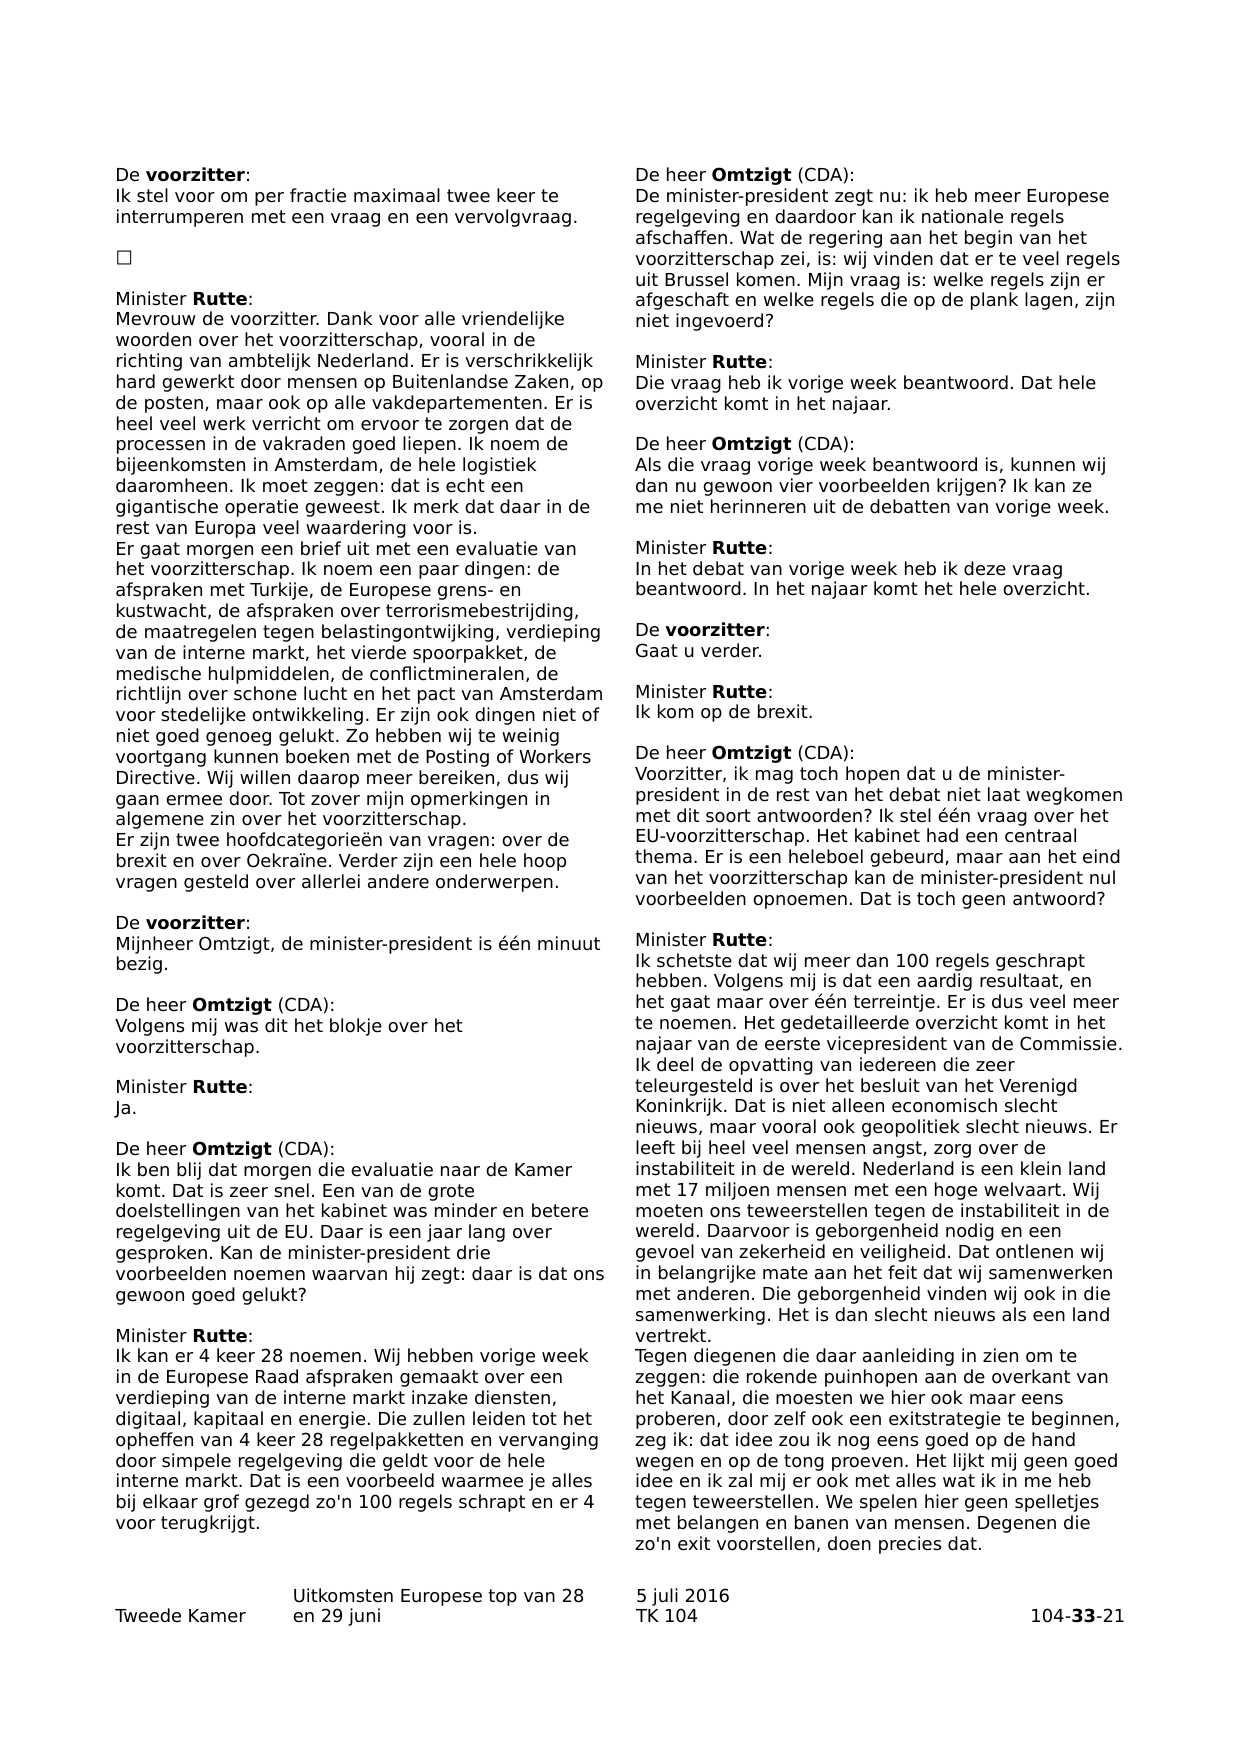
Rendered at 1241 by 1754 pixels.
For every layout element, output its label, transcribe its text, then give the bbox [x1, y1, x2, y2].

text ⬜ [115, 248, 605, 268]
text Mevrouw de voorzitter. Dank voor alle vriendelijke woorden over het voorzitterschap, vooral in de richting van ambtelijk Nederland. Er is verschrikkelijk hard gewerkt door mensen op Buitenlandse Zaken, op de posten, maar ook op alle vakdepartementen. Er is heel veel werk verricht om ervoor te zorgen dat de processen in de vakraden goed liepen. Ik noem de bijeenkomsten in Amsterdam, de hele logistiek daaromheen. Ik moet zeggen: dat is echt een gigantische operatie geweest. Ik merk dat daar in de rest van Europa veel waardering voor is. [115, 309, 605, 538]
text Ja. [115, 1098, 605, 1119]
text Ik schetste dat wij meer dan 100 regels geschrapt hebben. Volgens mij is dat een aardig resultaat, en het gaat maar over één terreintje. Er is dus veel meer te noemen. Het gedetailleerde overzicht komt in het najaar van de eerste vicepresident van de Commissie. [635, 950, 1125, 1054]
text Minister Rutte: [115, 1077, 605, 1098]
text In het debat van vorige week heb ik deze vraag beantwoord. In het najaar komt het hele overzicht. [635, 558, 1125, 600]
text Ik kan er 4 keer 28 noemen. Wij hebben vorige week in de Europese Raad afspraken gemaakt over een verdieping van de interne markt inzake diensten, digitaal, kapitaal en energie. Die zullen leiden tot het opheffen van 4 keer 28 regelpakketten en vervanging door simpele regelgeving die geldt voor de hele interne markt. Dat is een voorbeeld waarmee je alles bij elkaar grof gezegd zo'n 100 regels schrapt en er 4 voor terugkrijgt. [115, 1346, 605, 1534]
text Minister Rutte: [635, 681, 1125, 702]
text Minister Rutte: [635, 352, 1125, 373]
text De voorzitter: [635, 620, 1125, 641]
text Er gaat morgen een brief uit met een evaluatie van het voorzitterschap. Ik noem een paar dingen: de afspraken met Turkije, de Europese grens- en kustwacht, de afspraken over terrorismebestrijding, de maatregelen tegen belastingontwijking, verdieping van de interne markt, het vierde spoorpakket, de medische hulpmiddelen, de conflictmineralen, de richtlijn over schone lucht en het pact van Amsterdam voor stedelijke ontwikkeling. Er zijn ook dingen niet of niet goed genoeg gelukt. Zo hebben wij te weinig voortgang kunnen boeken met de Posting of Workers Directive. Wij willen daarop meer bereiken, dus wij gaan ermee door. Tot zover mijn opmerkingen in algemene zin over het voorzitterschap. [115, 538, 605, 830]
text Ik ben blij dat morgen die evaluatie naar de Kamer komt. Dat is zeer snel. Een van de grote doelstellingen van het kabinet was minder en betere regelgeving uit de EU. Daar is een jaar lang over gesproken. Kan de minister-president drie voorbeelden noemen waarvan hij zegt: daar is dat ons gewoon goed gelukt? [115, 1159, 605, 1305]
text De voorzitter: [115, 912, 605, 933]
text Ik stel voor om per fractie maximaal twee keer te interrumperen met een vraag en een vervolgvraag. [115, 186, 605, 228]
text Minister Rutte: [115, 288, 605, 309]
text Er zijn twee hoofdcategorieën van vragen: over de brexit en over Oekraïne. Verder zijn een hele hoop vragen gesteld over allerlei andere onderwerpen. [115, 830, 605, 892]
text Als die vraag vorige week beantwoord is, kunnen wij dan nu gewoon vier voorbeelden krijgen? Ik kan ze me niet herinneren uit de debatten van vorige week. [635, 455, 1125, 517]
text Volgens mij was dit het blokje over het voorzitterschap. [115, 1016, 605, 1057]
text Minister Rutte: [635, 537, 1125, 558]
text De heer Omtzigt (CDA): [115, 1139, 605, 1159]
text De heer Omtzigt (CDA): [115, 995, 605, 1016]
text Mijnheer Omtzigt, de minister-president is één minuut bezig. [115, 933, 605, 975]
text De heer Omtzigt (CDA): [635, 165, 1125, 186]
text Minister Rutte: [635, 929, 1125, 950]
text De minister-president zegt nu: ik heb meer Europese regelgeving en daardoor kan ik nationale regels afschaffen. Wat de regering aan het begin van het voorzitterschap zei, is: wij vinden dat er te veel regels uit Brussel komen. Mijn vraag is: welke regels zijn er afgeschaft en welke regels die op de plank lagen, zijn niet ingevoerd? [635, 186, 1125, 332]
text Gaat u verder. [635, 641, 1125, 661]
text Voorzitter, ik mag toch hopen dat u de minister-president in de rest van het debat niet laat wegkomen met dit soort antwoorden? Ik stel één vraag over het EU-voorzitterschap. Het kabinet had een centraal thema. Er is een heleboel gebeurd, maar aan het eind van het voorzitterschap kan de minister-president nul voorbeelden opnoemen. Dat is toch geen antwoord? [635, 764, 1125, 909]
text De voorzitter: [115, 165, 605, 186]
text Ik deel de opvatting van iedereen die zeer teleurgesteld is over het besluit van het Verenigd Koninkrijk. Dat is niet alleen economisch slecht nieuws, maar vooral ook geopolitiek slecht nieuws. Er leeft bij heel veel mensen angst, zorg over de instabiliteit in de wereld. Nederland is een klein land met 17 miljoen mensen met een hoge welvaart. Wij moeten ons teweerstellen tegen de instabiliteit in de wereld. Daarvoor is geborgenheid nodig en een gevoel van zekerheid en veiligheid. Dat ontlenen wij in belangrijke mate aan het feit dat wij samenwerken met anderen. Die geborgenheid vinden wij ook in die samenwerking. Het is dan slecht nieuws als een land vertrekt. [635, 1054, 1125, 1346]
text De heer Omtzigt (CDA): [635, 434, 1125, 455]
text De heer Omtzigt (CDA): [635, 743, 1125, 764]
text Die vraag heb ik vorige week beantwoord. Dat hele overzicht komt in het najaar. [635, 373, 1125, 414]
text Minister Rutte: [115, 1325, 605, 1346]
text Tegen diegenen die daar aanleiding in zien om te zeggen: die rokende puinhopen aan de overkant van het Kanaal, die moesten we hier ook maar eens proberen, door zelf ook een exitstrategie te beginnen, zeg ik: dat idee zou ik nog eens goed op de hand wegen en op de tong proeven. Het lijkt mij geen goed idee en ik zal mij er ook met alles wat ik in me heb tegen teweerstellen. We spelen hier geen spelletjes met belangen en banen van mensen. Degenen die zo'n exit voorstellen, doen precies dat. [635, 1346, 1125, 1554]
text Ik kom op de brexit. [635, 702, 1125, 723]
